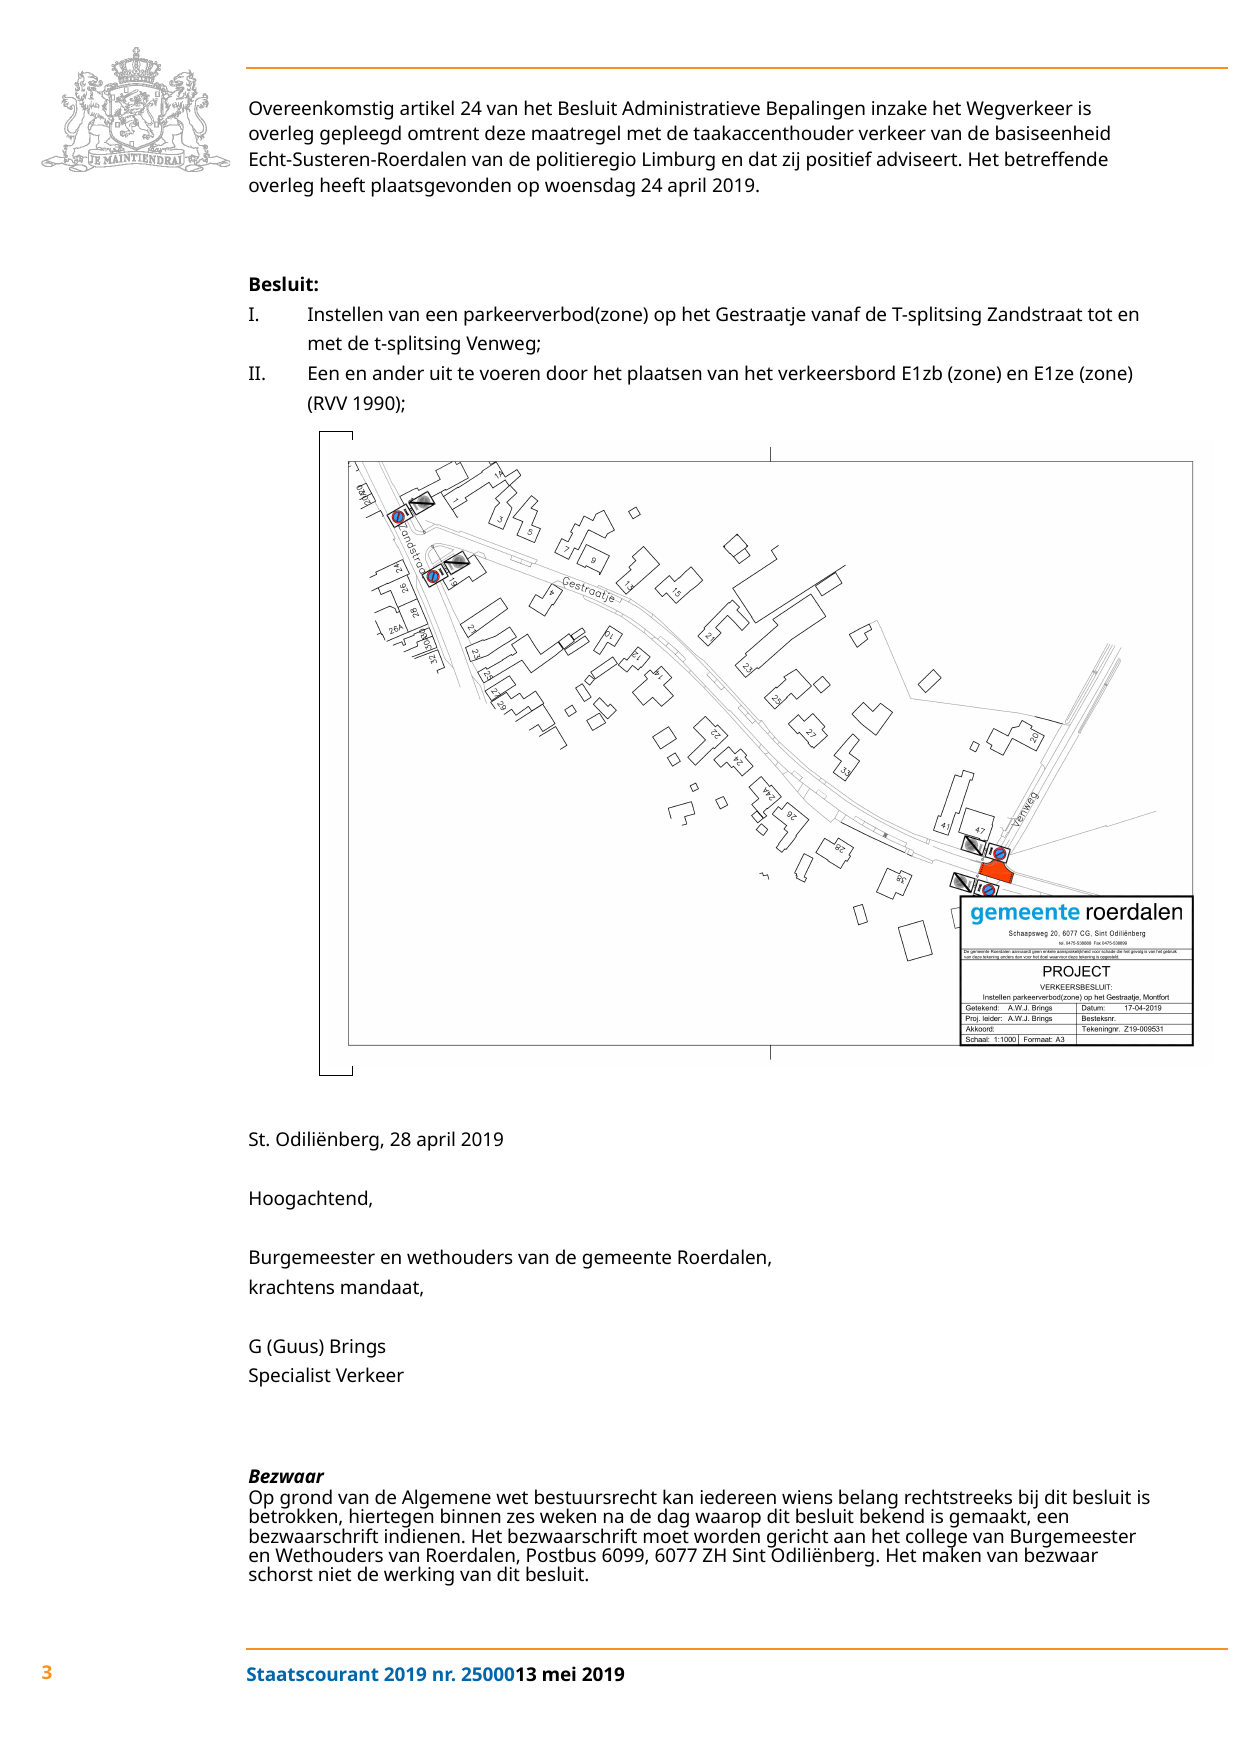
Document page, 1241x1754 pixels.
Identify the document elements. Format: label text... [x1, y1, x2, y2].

text Op grond van de Algemene wet bestuursrecht kan iedereen wiens belang rechtstreeks bij dit besluit is betrokken, hiertegen binnen zes weken na de dag waarop dit besluit bekend is gemaakt, een bezwaarschrift indienen. Het bezwaarschrift moet worden gericht aan het college van Burgemeester en Wethouders van Roerdalen, Postbus 6099, 6077 ZH Sint Odiliënberg. Het maken van bezwaar schorst niet de werking van dit besluit. [248, 1489, 1152, 1585]
list Een en ander uit te voeren door het plaatsen van het verkeersbord E1zb (zone) en E1ze (zone) (RVV 1990); [248, 360, 1152, 415]
text Bezwaar [248, 1463, 1152, 1489]
text Burgemeester en wethouders van de gemeente Roerdalen, [248, 1244, 1152, 1270]
text G (Guus) Brings [248, 1333, 1152, 1359]
text St. Odiliënberg, 28 april 2019 [248, 1126, 1152, 1152]
text Overeenkomstig artikel 24 van het Besluit Administratieve Bepalingen inzake het Wegverkeer is overleg gepleegd omtrent deze maatregel met de taakaccenthouder verkeer van de basiseenheid Echt-Susteren-Roerdalen van de politieregio Limburg en dat zij positief adviseert. Het betreffende overleg heeft plaatsgevonden op woensdag 24 april 2019. [248, 95, 1152, 198]
text Hoogachtend, [248, 1185, 1152, 1211]
text krachtens mandaat, [248, 1274, 1152, 1299]
picture [327, 440, 1214, 1066]
picture [41, 47, 231, 172]
text Specialist Verkeer [248, 1363, 1152, 1388]
list Instellen van een parkeerverbod(zone) op het Gestraatje vanaf de T-splitsing Zandstraat tot en met de t-splitsing Venweg; [248, 301, 1152, 356]
text Besluit: [248, 271, 1152, 297]
